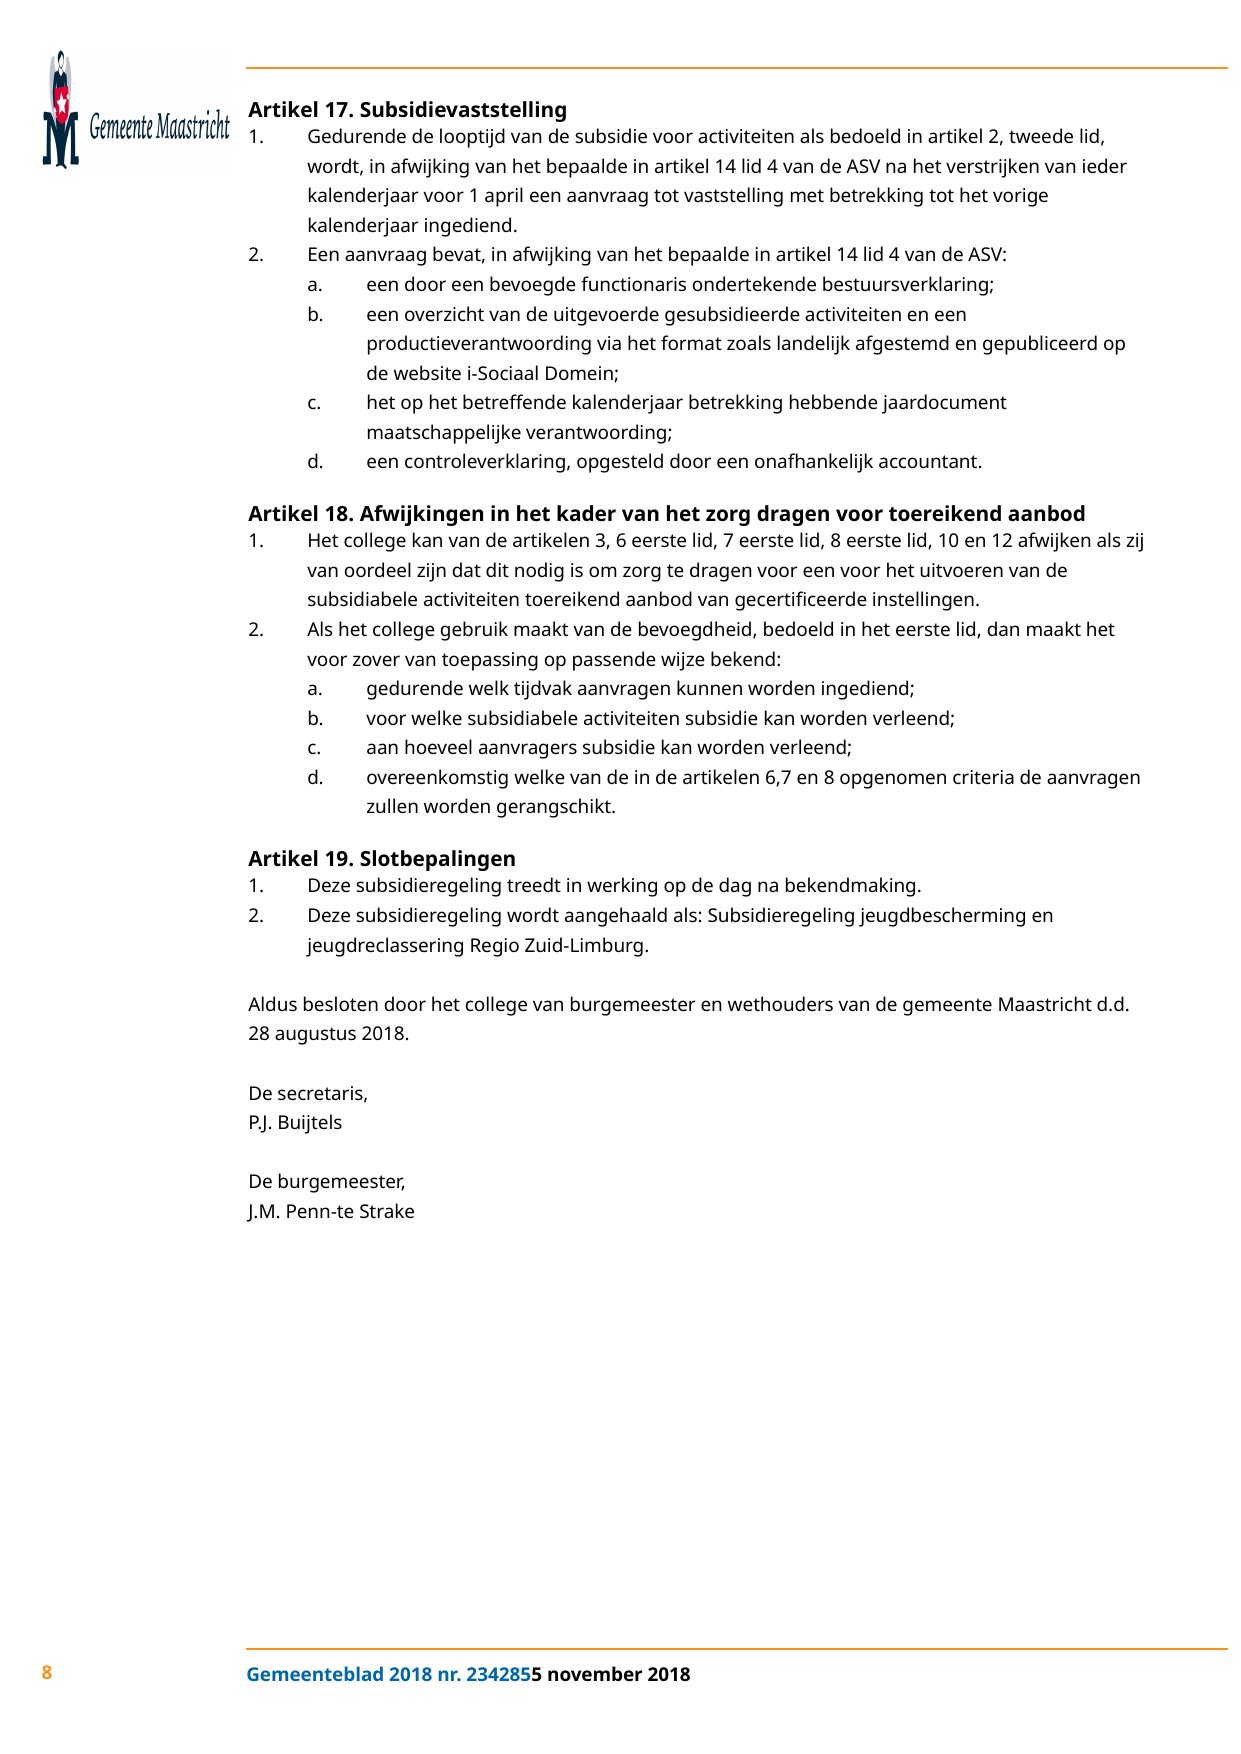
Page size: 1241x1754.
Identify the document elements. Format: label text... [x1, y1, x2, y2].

picture [41, 47, 231, 172]
list Als het college gebruik maakt van de bevoegdheid, bedoeld in het eerste lid, dan maakt het voor zover van toepassing op passende wijze bekend: [248, 616, 1152, 672]
list een controleverklaring, opgesteld door een onafhankelijk accountant. [307, 449, 1152, 474]
list aan hoeveel aanvragers subsidie kan worden verleend; [307, 734, 1152, 760]
list Deze subsidieregeling wordt aangehaald als: Subsidieregeling jeugdbescherming en jeugdreclassering Regio Zuid-Limburg. [248, 902, 1152, 957]
text Aldus besloten door het college van burgemeester en wethouders van de gemeente Maastricht d.d. 28 augustus 2018. [248, 991, 1152, 1046]
list Het college kan van de artikelen 3, 6 eerste lid, 7 eerste lid, 8 eerste lid, 10 en 12 afwijken als zij van oordeel zijn dat dit nodig is om zorg te dragen voor een voor het uitvoeren van de subsidiabele activiteiten toereikend aanbod van gecertificeerde instellingen. [248, 527, 1152, 612]
text J.M. Penn-te Strake [248, 1198, 1152, 1224]
text Artikel 18. Afwijkingen in het kader van het zorg dragen voor toereikend aanbod [248, 499, 1152, 527]
text De burgemeester, [248, 1168, 1152, 1194]
list een overzicht van de uitgevoerde gesubsidieerde activiteiten en een productieverantwoording via het format zoals landelijk afgestemd en gepubliceerd op de website i-Sociaal Domein; [307, 301, 1152, 386]
text Artikel 19. Slotbepalingen [248, 844, 1152, 873]
list een door een bevoegde functionaris ondertekende bestuursverklaring; [307, 271, 1152, 297]
text Artikel 17. Subsidievaststelling [248, 95, 1152, 123]
list Gedurende de looptijd van de subsidie voor activiteiten als bedoeld in artikel 2, tweede lid, wordt, in afwijking van het bepaalde in artikel 14 lid 4 van de ASV na het verstrijken van ieder kalenderjaar voor 1 april een aanvraag tot vaststelling met betrekking tot het vorige kalenderjaar ingediend. [248, 123, 1152, 238]
list voor welke subsidiabele activiteiten subsidie kan worden verleend; [307, 705, 1152, 731]
list het op het betreffende kalenderjaar betrekking hebbende jaardocument maatschappelijke verantwoording; [307, 389, 1152, 445]
list Een aanvraag bevat, in afwijking van het bepaalde in artikel 14 lid 4 van de ASV: [248, 242, 1152, 267]
text P.J. Buijtels [248, 1109, 1152, 1135]
text De secretaris, [248, 1080, 1152, 1105]
list Deze subsidieregeling treedt in werking op de dag na bekendmaking. [248, 873, 1152, 898]
list overeenkomstig welke van de in de artikelen 6,7 en 8 opgenomen criteria de aanvragen zullen worden gerangschikt. [307, 764, 1152, 819]
list gedurende welk tijdvak aanvragen kunnen worden ingediend; [307, 675, 1152, 701]
